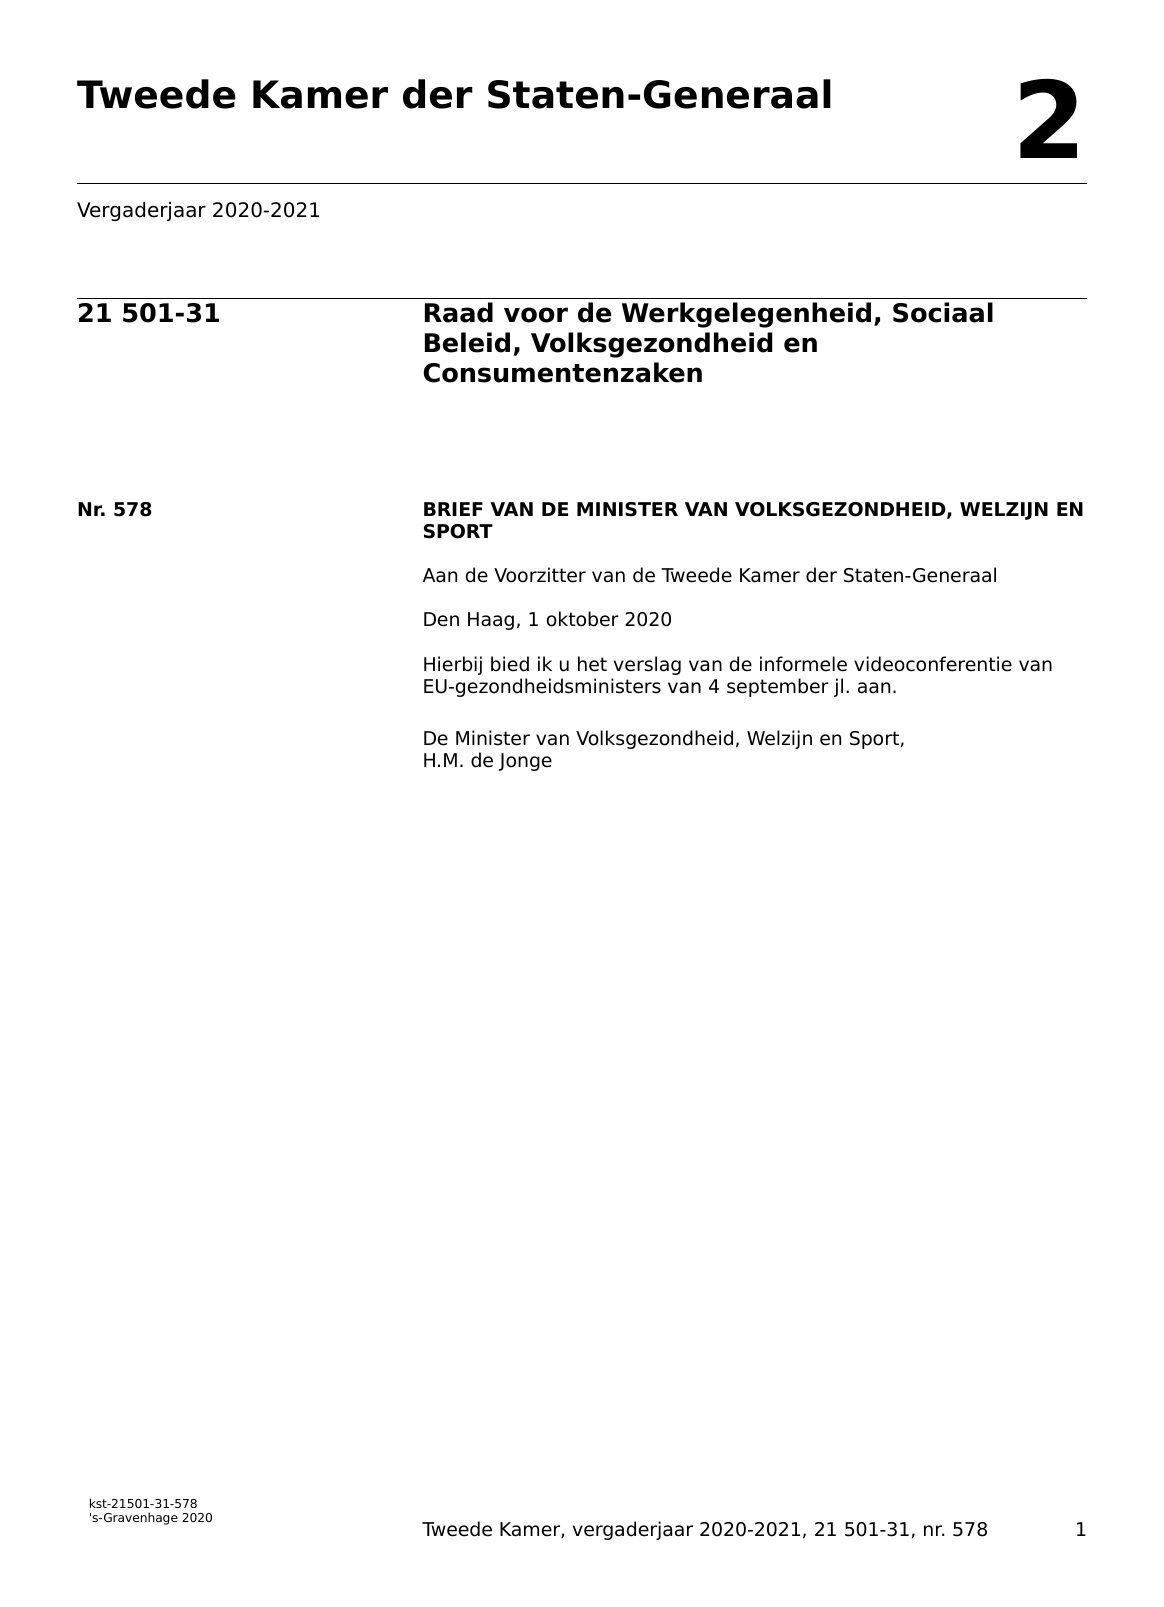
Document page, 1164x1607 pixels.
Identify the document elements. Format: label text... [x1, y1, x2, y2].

table_header 2 [886, 59, 1087, 183]
text Den Haag, 1 oktober 2020 [422, 609, 1087, 631]
subtitle 21 501-31 Raad voor de Werkgelegenheid, Sociaal Beleid, Volksgezondheid en Consumentenzaken [77, 299, 1087, 388]
text Aan de Voorzitter van de Tweede Kamer der Staten-Generaal [422, 565, 1087, 587]
table_cell Vergaderjaar 2020-2021 [77, 184, 1087, 298]
table_header Tweede Kamer der Staten-Generaal [77, 59, 886, 183]
text De Minister van Volksgezondheid, Welzijn en Sport, H.M. de Jonge [422, 727, 1087, 771]
text kst-21501-31-578 [88, 1497, 323, 1511]
text 's-Gravenhage 2020 [88, 1511, 323, 1525]
subtitle Nr. 578 BRIEF VAN DE MINISTER VAN VOLKSGEZONDHEID, WELZIJN EN SPORT [77, 499, 1087, 543]
text Hierbij bied ik u het verslag van de informele videoconferentie van EU-gezondheidsministers van 4 september jl. aan. [422, 653, 1087, 697]
